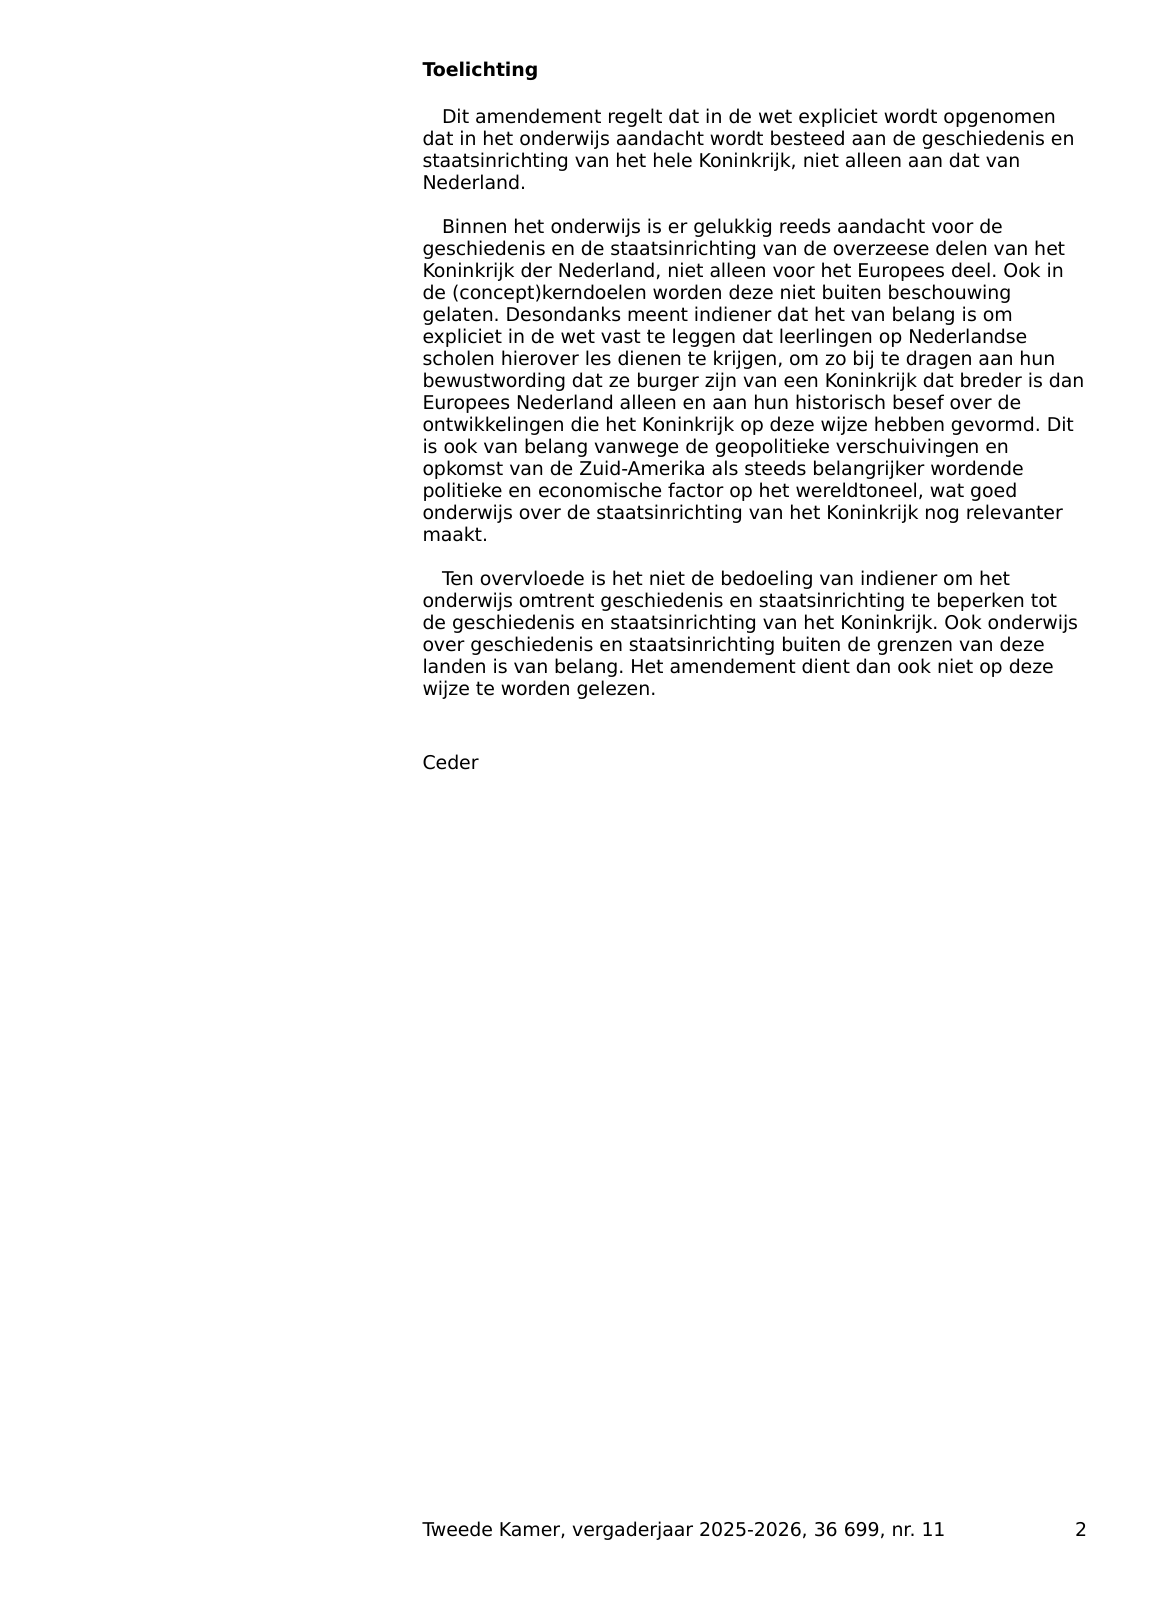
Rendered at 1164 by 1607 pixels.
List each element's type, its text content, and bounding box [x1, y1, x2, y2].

subtitle Toelichting [422, 59, 1087, 81]
text Ten overvloede is het niet de bedoeling van indiener om het onderwijs omtrent geschiedenis en staatsinrichting te beperken tot de geschiedenis en staatsinrichting van het Koninkrijk. Ook onderwijs over geschiedenis en staatsinrichting buiten de grenzen van deze landen is van belang. Het amendement dient dan ook niet op deze wijze te worden gelezen. [422, 568, 1087, 700]
text Dit amendement regelt dat in de wet expliciet wordt opgenomen dat in het onderwijs aandacht wordt besteed aan de geschiedenis en staatsinrichting van het hele Koninkrijk, niet alleen aan dat van Nederland. [422, 106, 1087, 194]
text Binnen het onderwijs is er gelukkig reeds aandacht voor de geschiedenis en de staatsinrichting van de overzeese delen van het Koninkrijk der Nederland, niet alleen voor het Europees deel. Ook in de (concept)kerndoelen worden deze niet buiten beschouwing gelaten. Desondanks meent indiener dat het van belang is om expliciet in de wet vast te leggen dat leerlingen op Nederlandse scholen hierover les dienen te krijgen, om zo bij te dragen aan hun bewustwording dat ze burger zijn van een Koninkrijk dat breder is dan Europees Nederland alleen en aan hun historisch besef over de ontwikkelingen die het Koninkrijk op deze wijze hebben gevormd. Dit is ook van belang vanwege de geopolitieke verschuivingen en opkomst van de Zuid-Amerika als steeds belangrijker wordende politieke en economische factor op het wereldtoneel, wat goed onderwijs over de staatsinrichting van het Koninkrijk nog relevanter maakt. [422, 216, 1087, 546]
text Ceder [422, 730, 1087, 774]
